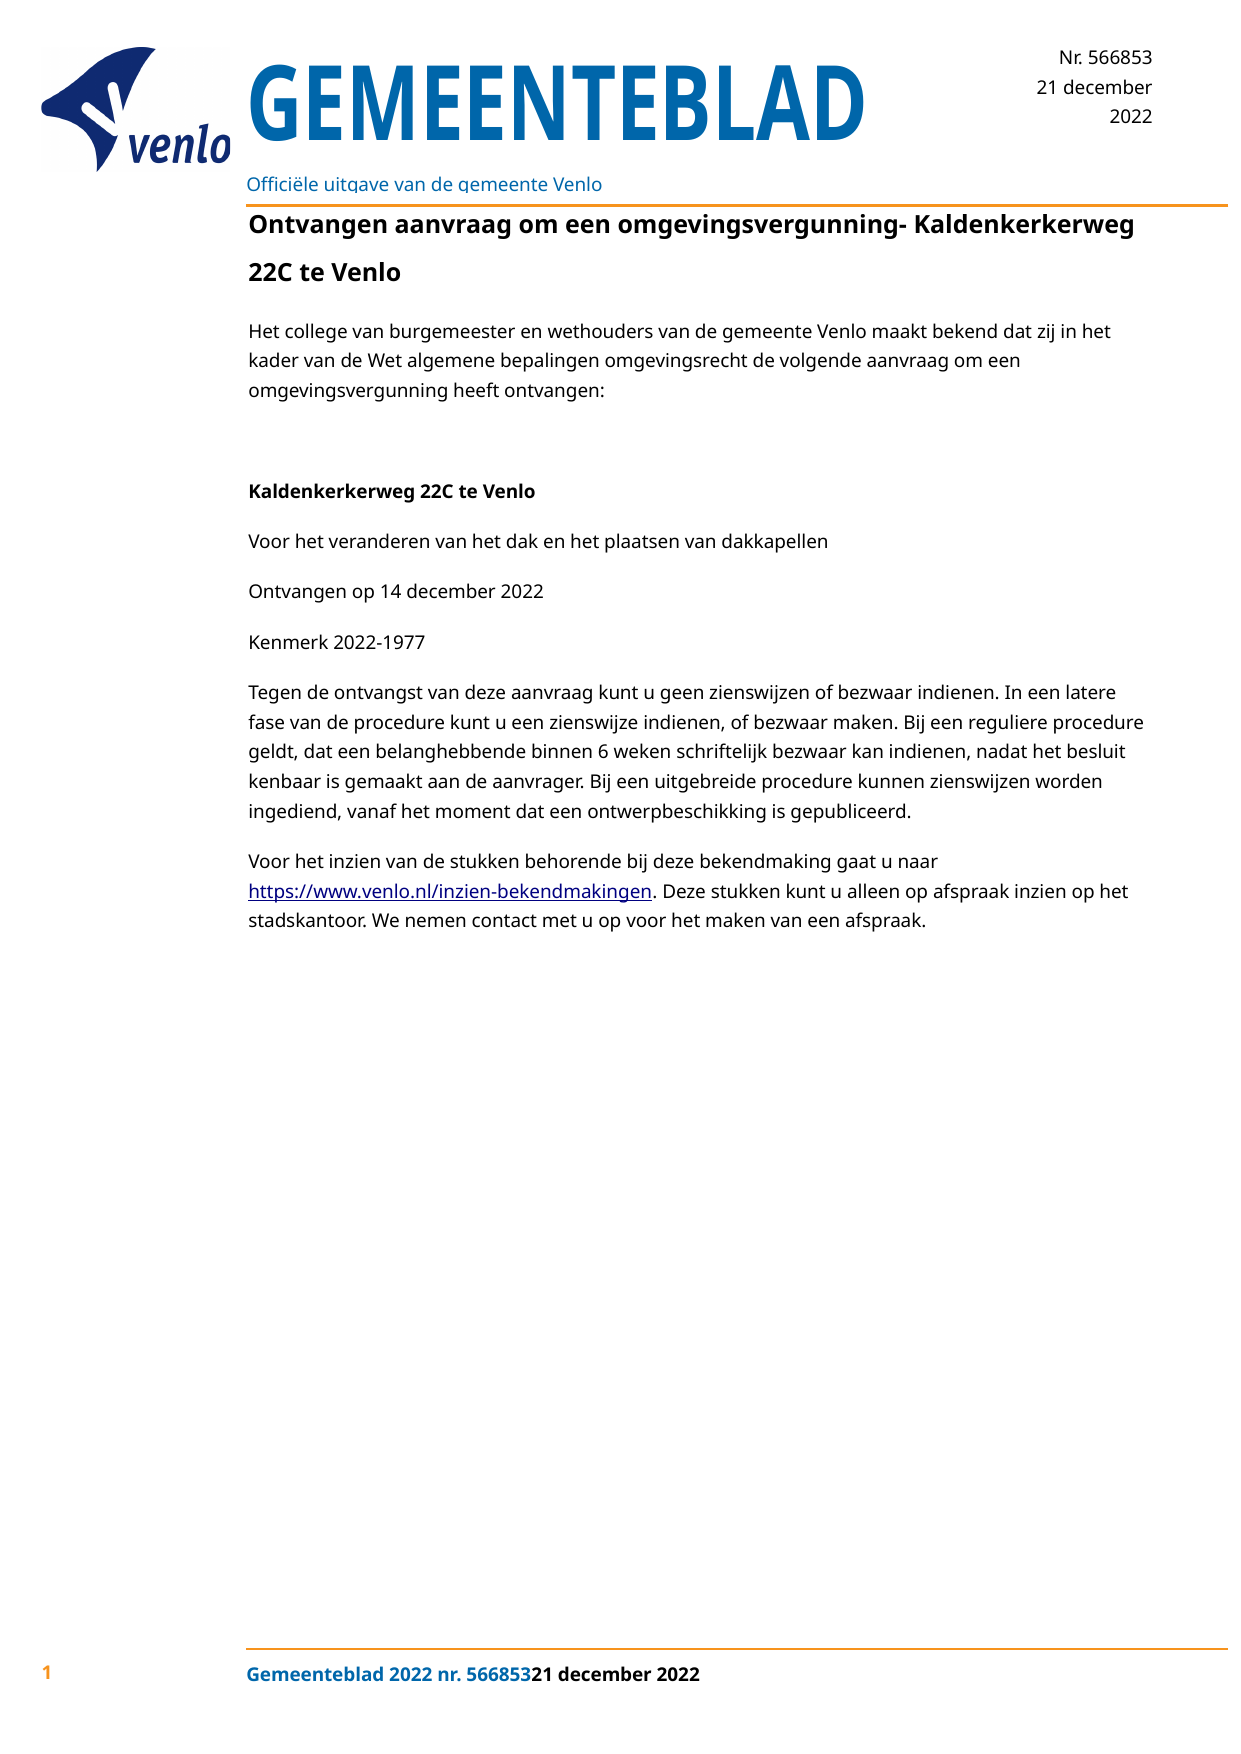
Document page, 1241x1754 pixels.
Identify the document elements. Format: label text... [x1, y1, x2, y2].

text Voor het inzien van de stukken behorende bij deze bekendmaking gaat u naar https://www.venlo.nl/inzien-bekendmakingen. Deze stukken kunt u alleen op afspraak inzien op het stadskantoor. We nemen contact met u op voor het maken van een afspraak. [248, 848, 1152, 933]
text Voor het veranderen van het dak en het plaatsen van dakkapellen [248, 528, 1152, 554]
text Tegen de ontvangst van deze aanvraag kunt u geen zienswijzen of bezwaar indienen. In een latere fase van de procedure kunt u een zienswijze indienen, of bezwaar maken. Bij een reguliere procedure geldt, dat een belanghebbende binnen 6 weken schriftelijk bezwaar kan indienen, nadat het besluit kenbaar is gemaakt aan de aanvrager. Bij een uitgebreide procedure kunnen zienswijzen worden ingediend, vanaf het moment dat een ontwerpbeschikking is gepubliceerd. [248, 679, 1152, 824]
text Het college van burgemeester en wethouders van de gemeente Venlo maakt bekend dat zij in het kader van de Wet algemene bepalingen omgevingsrecht de volgende aanvraag om een omgevingsvergunning heeft ontvangen: [248, 318, 1152, 403]
text Ontvangen op 14 december 2022 [248, 579, 1152, 604]
text Ontvangen aanvraag om een omgevingsvergunning- Kaldenkerkerweg 22C te Venlo [248, 207, 1152, 288]
text Kaldenkerkerweg 22C te Venlo [248, 478, 1152, 504]
picture [41, 47, 231, 172]
text Kenmerk 2022-1977 [248, 629, 1152, 655]
